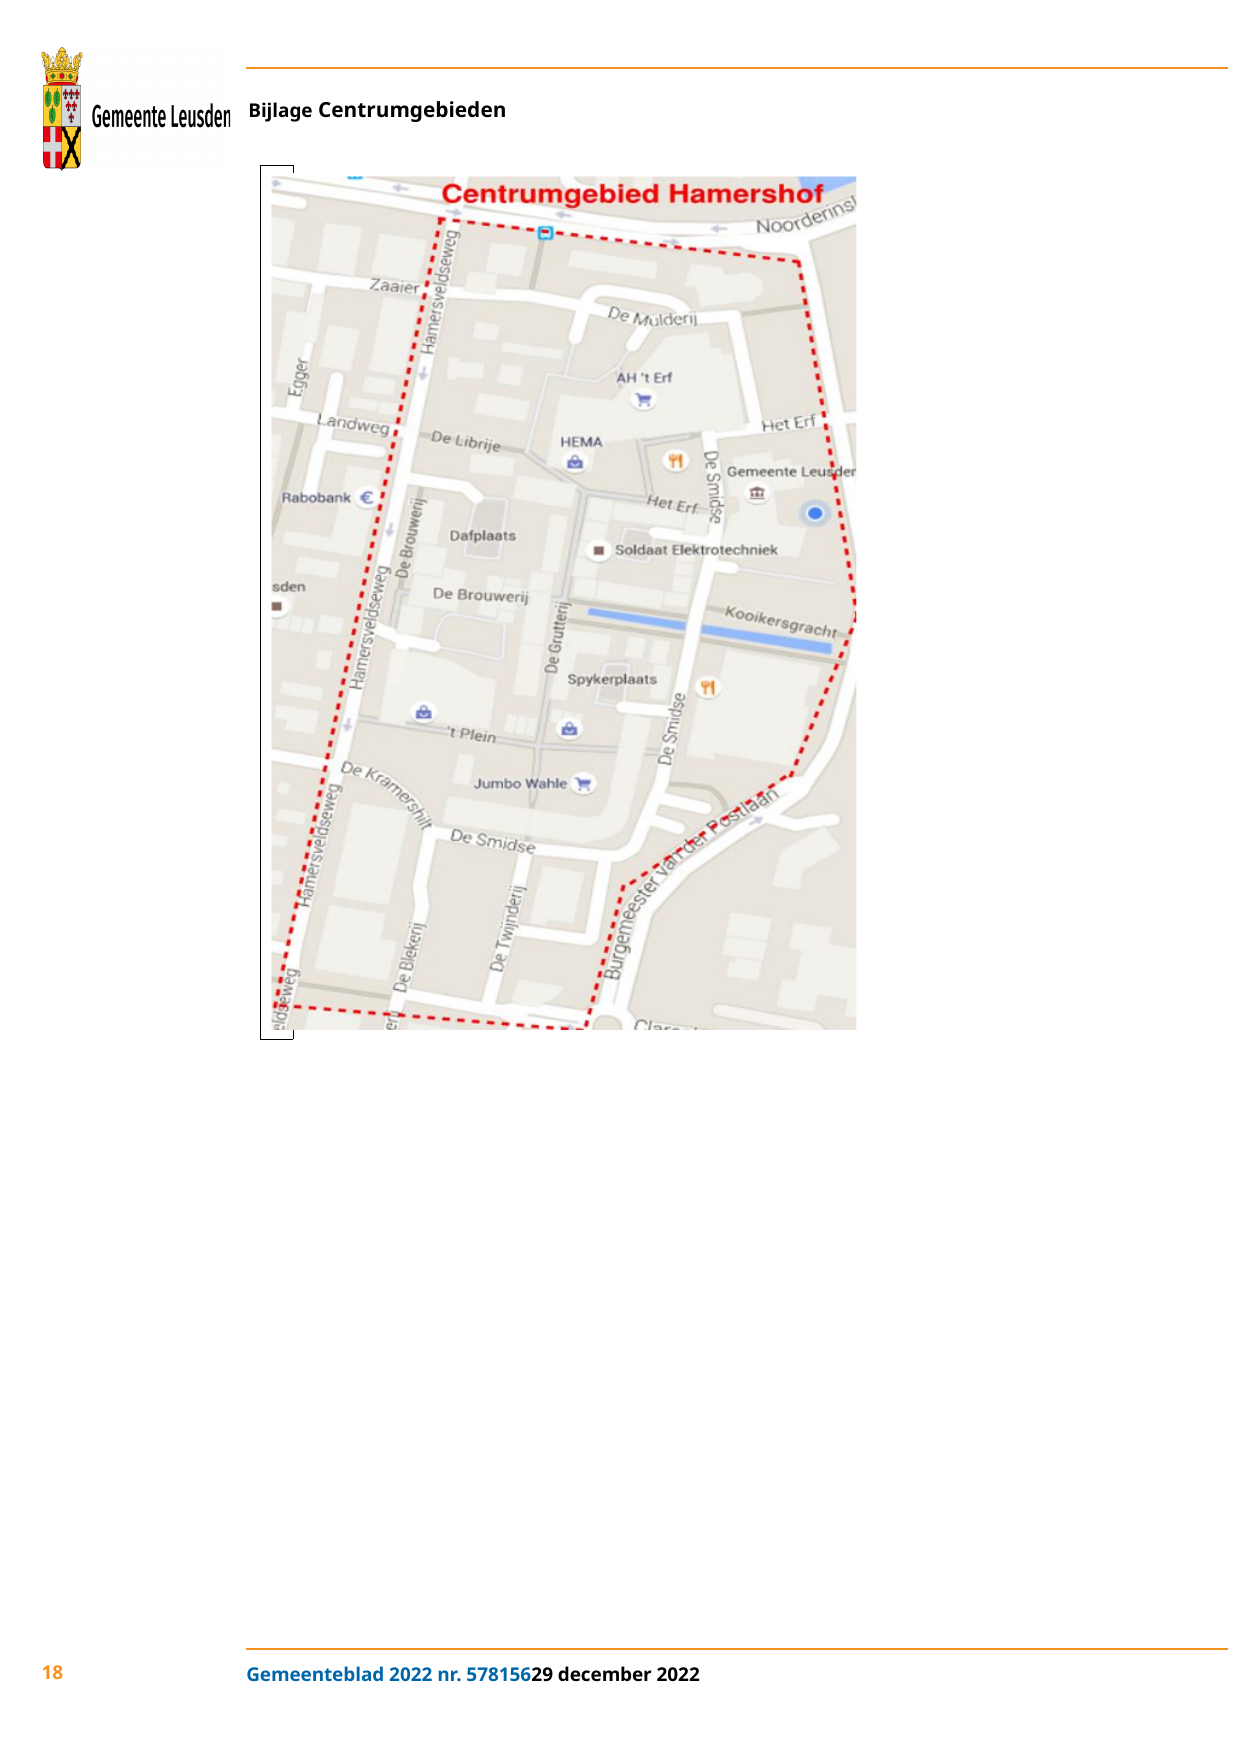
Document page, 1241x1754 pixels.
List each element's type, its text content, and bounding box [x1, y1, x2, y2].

text Bijlage Centrumgebieden [248, 95, 1152, 123]
picture [41, 47, 231, 172]
picture [268, 173, 860, 1030]
